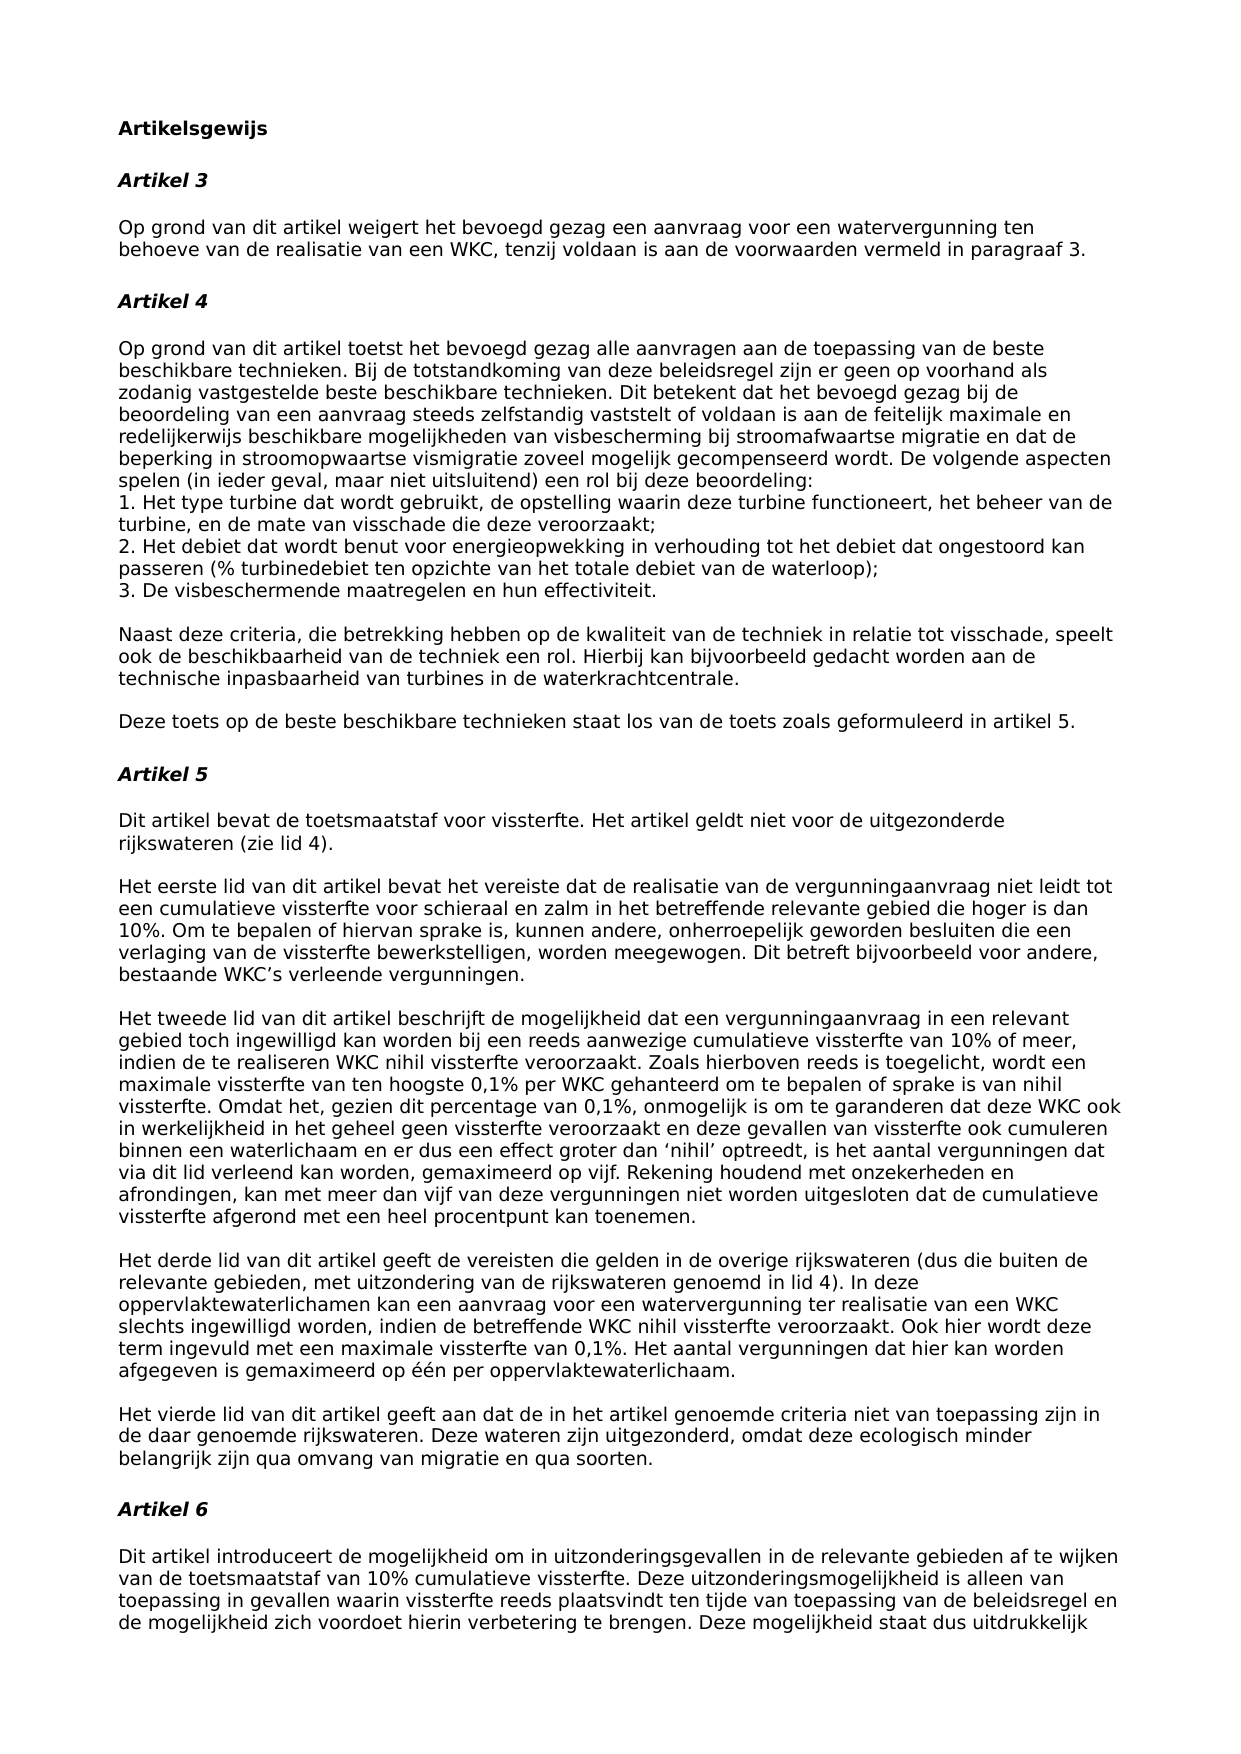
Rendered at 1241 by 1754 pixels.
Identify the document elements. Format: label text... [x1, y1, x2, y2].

text Dit artikel introduceert de mogelijkheid om in uitzonderingsgevallen in de relevante gebieden af te wijken van de toetsmaatstaf van 10% cumulatieve vissterfte. Deze uitzonderingsmogelijkheid is alleen van toepassing in gevallen waarin vissterfte reeds plaatsvindt ten tijde van toepassing van de beleidsregel en de mogelijkheid zich voordoet hierin verbetering te brengen. Deze mogelijkheid staat dus uitdrukkelijk [118, 1546, 1122, 1634]
text 3. De visbeschermende maatregelen en hun effectiviteit. [118, 580, 1122, 602]
text Op grond van dit artikel toetst het bevoegd gezag alle aanvragen aan de toepassing van de beste beschikbare technieken. Bij de totstandkoming van deze beleidsregel zijn er geen op voorhand als zodanig vastgestelde beste beschikbare technieken. Dit betekent dat het bevoegd gezag bij de beoordeling van een aanvraag steeds zelfstandig vaststelt of voldaan is aan de feitelijk maximale en redelijkerwijs beschikbare mogelijkheden van visbescherming bij stroomafwaartse migratie en dat de beperking in stroomopwaartse vismigratie zoveel mogelijk gecompenseerd wordt. De volgende aspecten spelen (in ieder geval, maar niet uitsluitend) een rol bij deze beoordeling: [118, 338, 1122, 492]
text Deze toets op de beste beschikbare technieken staat los van de toets zoals geformuleerd in artikel 5. [118, 711, 1122, 733]
subtitle Artikel 3 [118, 170, 1122, 192]
text 2. Het debiet dat wordt benut voor energieopwekking in verhouding tot het debiet dat ongestoord kan passeren (% turbinedebiet ten opzichte van het totale debiet van de waterloop); [118, 536, 1122, 580]
subtitle Artikelsgewijs [118, 118, 1122, 140]
text 1. Het type turbine dat wordt gebruikt, de opstelling waarin deze turbine functioneert, het beheer van de turbine, en de mate van visschade die deze veroorzaakt; [118, 492, 1122, 536]
subtitle Artikel 4 [118, 291, 1122, 313]
subtitle Artikel 6 [118, 1499, 1122, 1521]
text Het vierde lid van dit artikel geeft aan dat de in het artikel genoemde criteria niet van toepassing zijn in de daar genoemde rijkswateren. Deze wateren zijn uitgezonderd, omdat deze ecologisch minder belangrijk zijn qua omvang van migratie en qua soorten. [118, 1403, 1122, 1469]
text Op grond van dit artikel weigert het bevoegd gezag een aanvraag voor een watervergunning ten behoeve van de realisatie van een WKC, tenzij voldaan is aan de voorwaarden vermeld in paragraaf 3. [118, 217, 1122, 261]
text Het derde lid van dit artikel geeft de vereisten die gelden in de overige rijkswateren (dus die buiten de relevante gebieden, met uitzondering van de rijkswateren genoemd in lid 4). In deze oppervlaktewaterlichamen kan een aanvraag voor een watervergunning ter realisatie van een WKC slechts ingewilligd worden, indien de betreffende WKC nihil vissterfte veroorzaakt. Ook hier wordt deze term ingevuld met een maximale vissterfte van 0,1%. Het aantal vergunningen dat hier kan worden afgegeven is gemaximeerd op één per oppervlaktewaterlichaam. [118, 1250, 1122, 1382]
subtitle Artikel 5 [118, 763, 1122, 785]
text Dit artikel bevat de toetsmaatstaf voor vissterfte. Het artikel geldt niet voor de uitgezonderde rijkswateren (zie lid 4). [118, 810, 1122, 854]
text Het tweede lid van dit artikel beschrijft de mogelijkheid dat een vergunningaanvraag in een relevant gebied toch ingewilligd kan worden bij een reeds aanwezige cumulatieve vissterfte van 10% of meer, indien de te realiseren WKC nihil vissterfte veroorzaakt. Zoals hierboven reeds is toegelicht, wordt een maximale vissterfte van ten hoogste 0,1% per WKC gehanteerd om te bepalen of sprake is van nihil vissterfte. Omdat het, gezien dit percentage van 0,1%, onmogelijk is om te garanderen dat deze WKC ook in werkelijkheid in het geheel geen vissterfte veroorzaakt en deze gevallen van vissterfte ook cumuleren binnen een waterlichaam en er dus een effect groter dan ‘nihil’ optreedt, is het aantal vergunningen dat via dit lid verleend kan worden, gemaximeerd op vijf. Rekening houdend met onzekerheden en afrondingen, kan met meer dan vijf van deze vergunningen niet worden uitgesloten dat de cumulatieve vissterfte afgerond met een heel procentpunt kan toenemen. [118, 1008, 1122, 1228]
text Naast deze criteria, die betrekking hebben op de kwaliteit van de techniek in relatie tot visschade, speelt ook de beschikbaarheid van de techniek een rol. Hierbij kan bijvoorbeeld gedacht worden aan de technische inpasbaarheid van turbines in de waterkrachtcentrale. [118, 624, 1122, 689]
text Het eerste lid van dit artikel bevat het vereiste dat de realisatie van de vergunningaanvraag niet leidt tot een cumulatieve vissterfte voor schieraal en zalm in het betreffende relevante gebied die hoger is dan 10%. Om te bepalen of hiervan sprake is, kunnen andere, onherroepelijk geworden besluiten die een verlaging van de vissterfte bewerkstelligen, worden meegewogen. Dit betreft bijvoorbeeld voor andere, bestaande WKC’s verleende vergunningen. [118, 876, 1122, 986]
